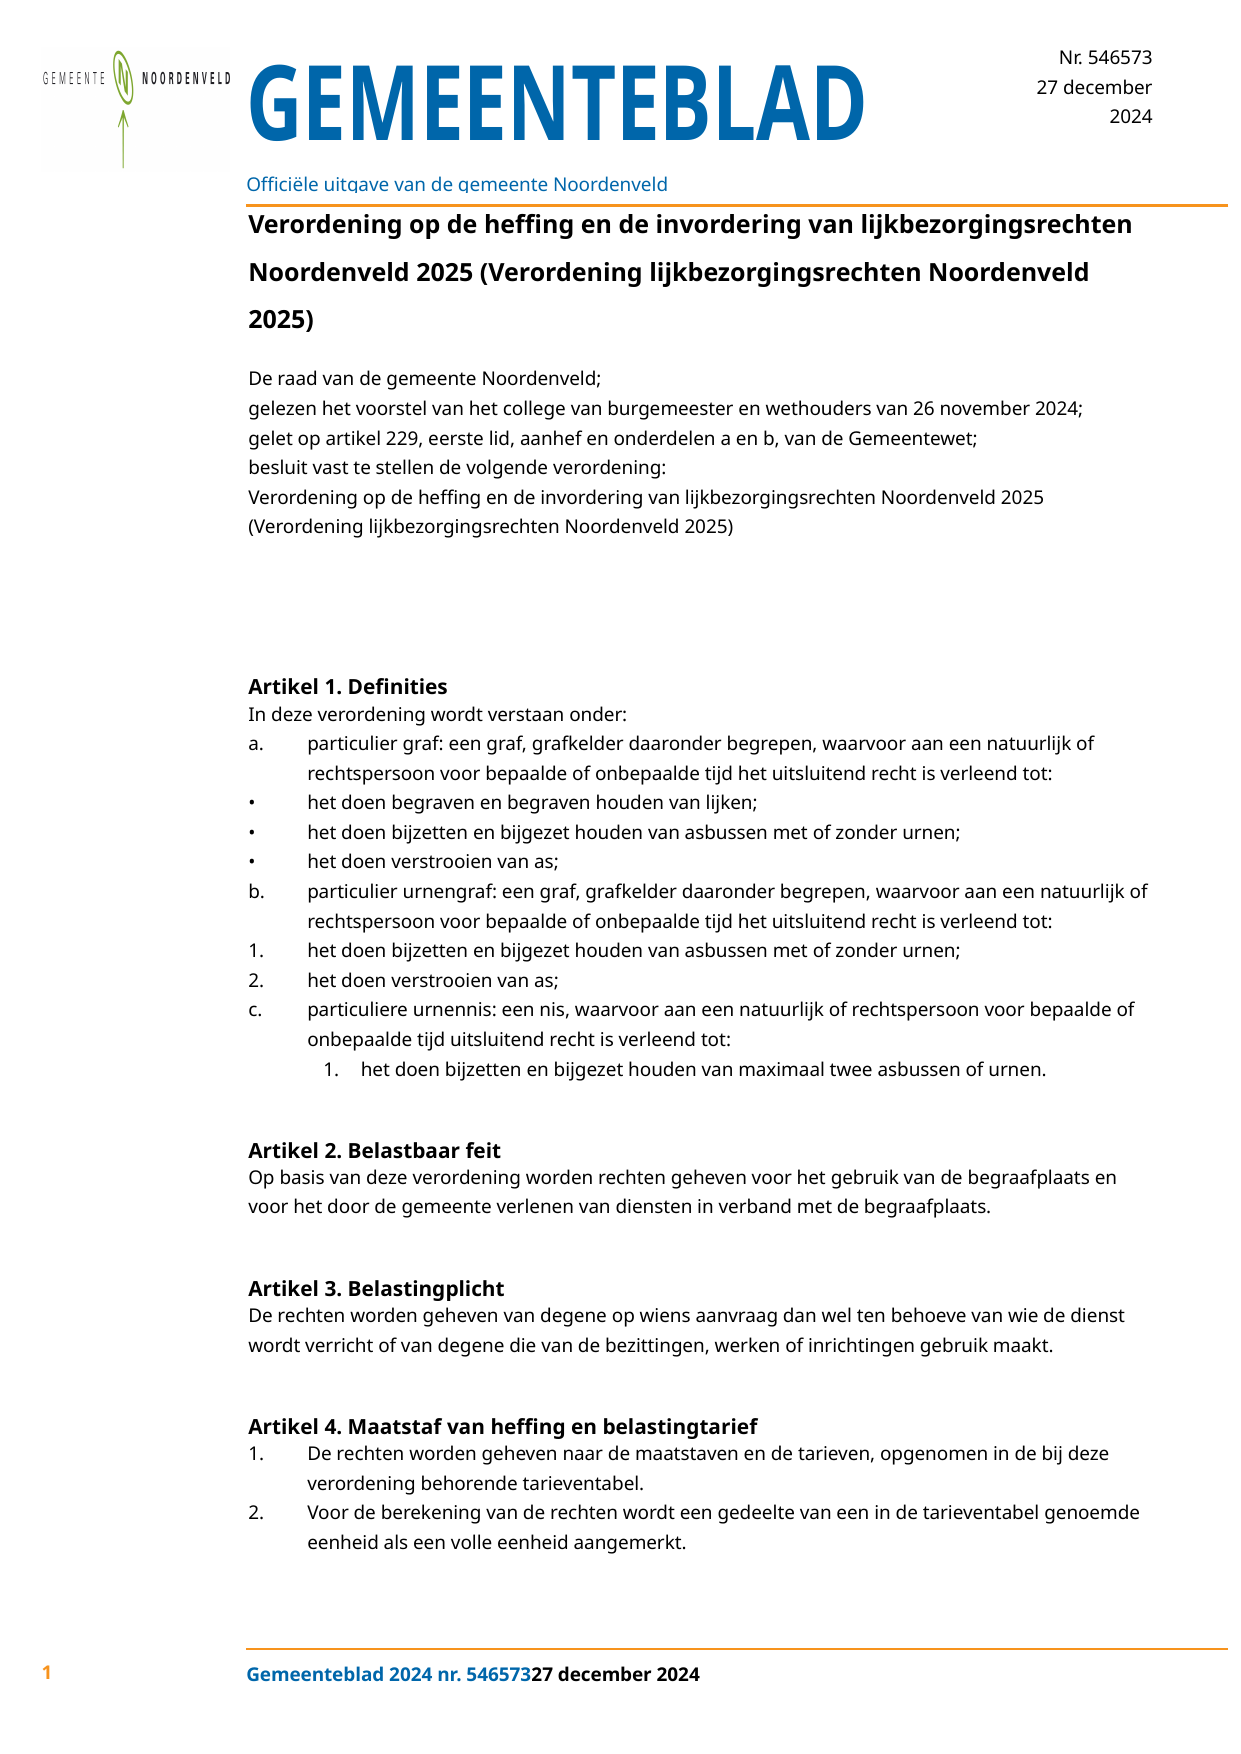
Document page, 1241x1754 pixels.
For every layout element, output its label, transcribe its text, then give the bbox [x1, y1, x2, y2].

text Artikel 1. Definities [248, 672, 1152, 701]
list het doen bijzetten en bijgezet houden van asbussen met of zonder urnen; [248, 819, 1152, 845]
text Artikel 3. Belastingplicht [248, 1274, 1152, 1302]
text Artikel 4. Maatstaf van heffing en belastingtarief [248, 1412, 1152, 1440]
text In deze verordening wordt verstaan onder: [248, 701, 1152, 726]
text besluit vast te stellen de volgende verordening: [248, 454, 1152, 480]
text Op basis van deze verordening worden rechten geheven voor het gebruik van de begraafplaats en voor het door de gemeente verlenen van diensten in verband met de begraafplaats. [248, 1164, 1152, 1219]
text gelet op artikel 229, eerste lid, aanhef en onderdelen a en b, van de Gemeentewet; [248, 425, 1152, 450]
list het doen verstrooien van as; [248, 849, 1152, 874]
list het doen bijzetten en bijgezet houden van maximaal twee asbussen of urnen. [323, 1056, 1152, 1081]
list het doen begraven en begraven houden van lijken; [248, 789, 1152, 815]
list het doen verstrooien van as; [248, 967, 1152, 993]
list Voor de berekening van de rechten wordt een gedeelte van een in de tarieventabel genoemde eenheid als een volle eenheid aangemerkt. [248, 1499, 1152, 1555]
list particulier urnengraf: een graf, grafkelder daaronder begrepen, waarvoor aan een natuurlijk of rechtspersoon voor bepaalde of onbepaalde tijd het uitsluitend recht is verleend tot: [248, 878, 1152, 933]
list De rechten worden geheven naar de maatstaven en de tarieven, opgenomen in de bij deze verordening behorende tarieventabel. [248, 1440, 1152, 1496]
text Verordening op de heffing en de invordering van lijkbezorgingsrechten Noordenveld 2025 (Verordening lijkbezorgingsrechten Noordenveld 2025) [248, 484, 1152, 539]
list particuliere urnennis: een nis, waarvoor aan een natuurlijk of rechtspersoon voor bepaalde of onbepaalde tijd uitsluitend recht is verleend tot: [248, 997, 1152, 1052]
list het doen bijzetten en bijgezet houden van asbussen met of zonder urnen; [248, 937, 1152, 963]
picture [41, 47, 231, 172]
text gelezen het voorstel van het college van burgemeester en wethouders van 26 november 2024; [248, 395, 1152, 421]
text Verordening op de heffing en de invordering van lijkbezorgingsrechten Noordenveld 2025 (Verordening lijkbezorgingsrechten Noordenveld 2025) [248, 207, 1152, 336]
text De rechten worden geheven van degene op wiens aanvraag dan wel ten behoeve van wie de dienst wordt verricht of van degene die van de bezittingen, werken of inrichtingen gebruik maakt. [248, 1302, 1152, 1357]
list particulier graf: een graf, grafkelder daaronder begrepen, waarvoor aan een natuurlijk of rechtspersoon voor bepaalde of onbepaalde tijd het uitsluitend recht is verleend tot: [248, 730, 1152, 786]
text Artikel 2. Belastbaar feit [248, 1136, 1152, 1164]
text De raad van de gemeente Noordenveld; [248, 366, 1152, 391]
